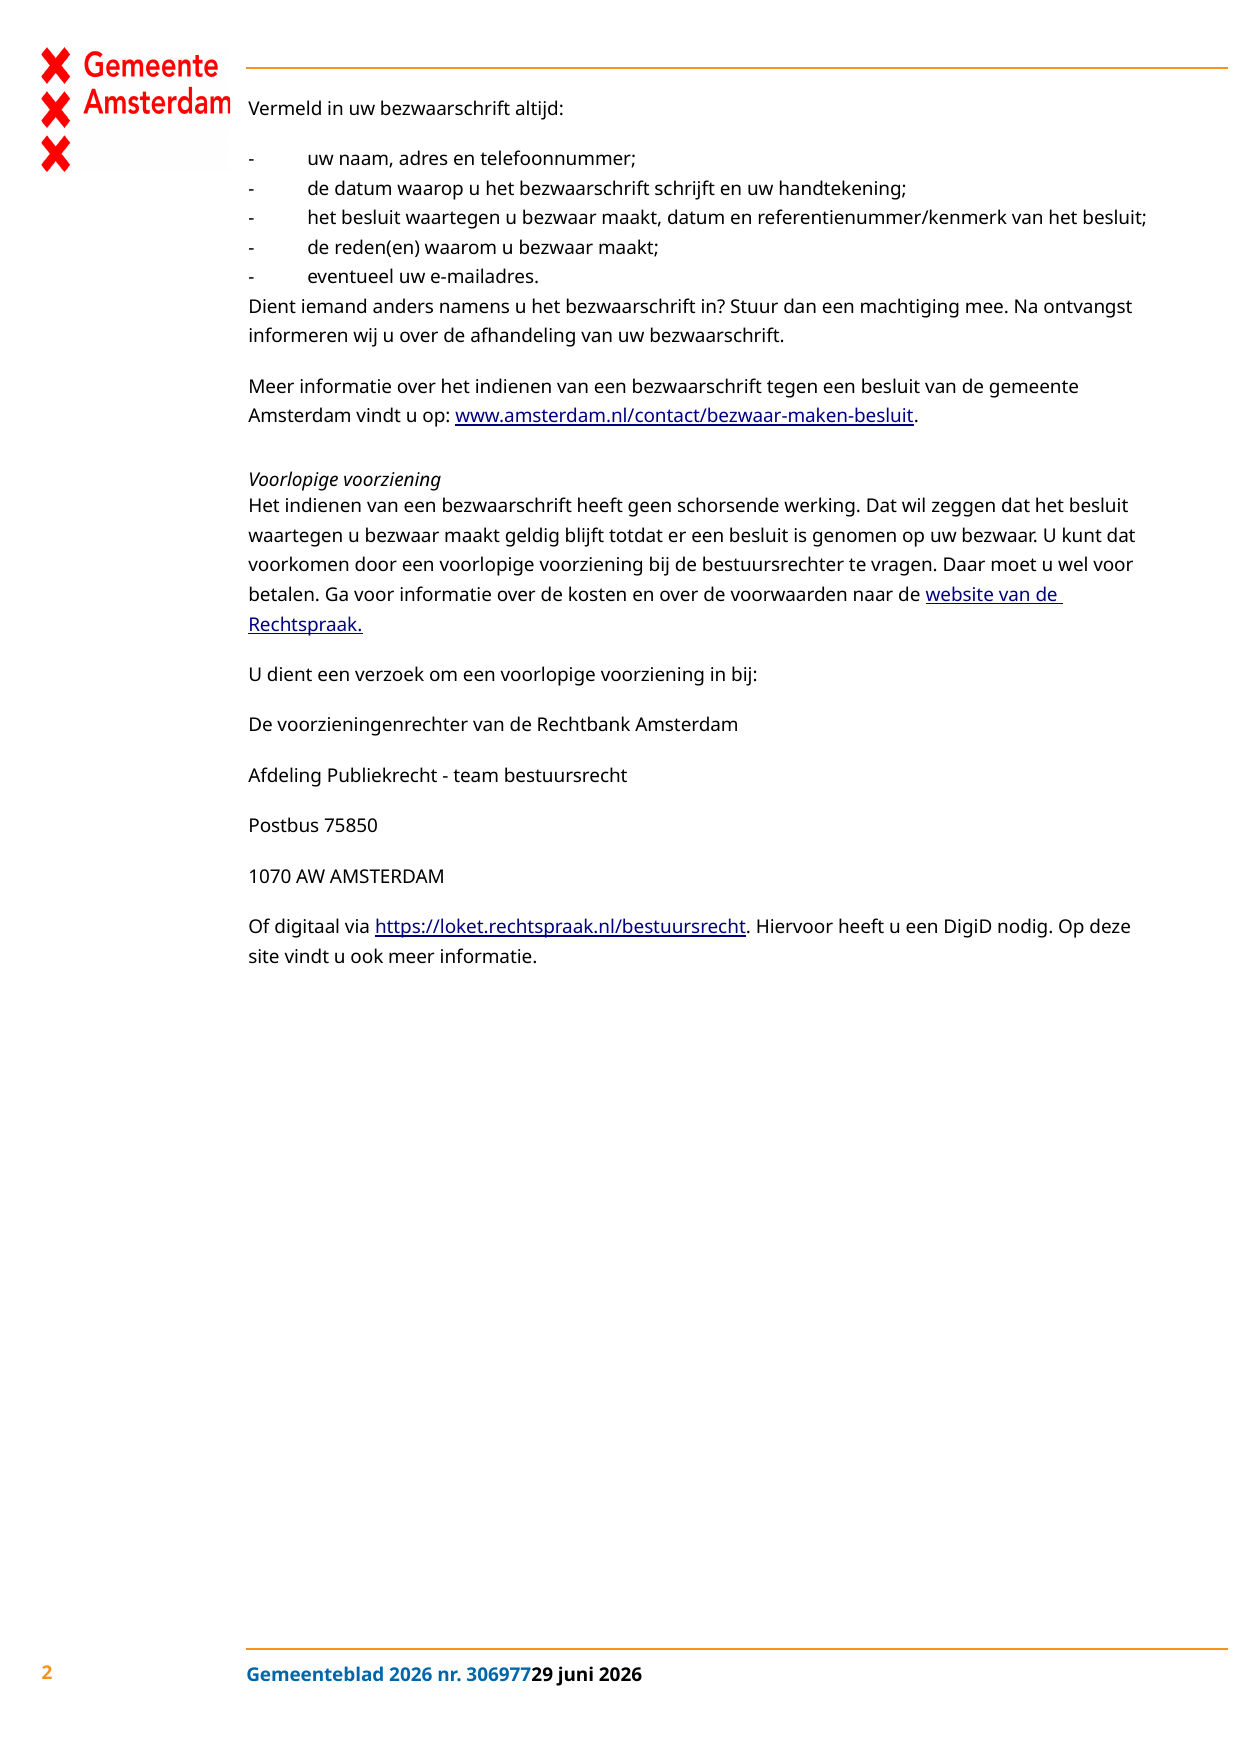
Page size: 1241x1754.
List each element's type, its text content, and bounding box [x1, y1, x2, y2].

text Afdeling Publiekrecht - team bestuursrecht [248, 762, 1152, 788]
picture [41, 47, 231, 172]
text 1070 AW AMSTERDAM [248, 863, 1152, 888]
list uw naam, adres en telefoonnummer; [248, 145, 1152, 171]
text Postbus 75850 [248, 812, 1152, 838]
text Voorlopige voorziening [248, 467, 1152, 492]
text Dient iemand anders namens u het bezwaarschrift in? Stuur dan een machtiging mee. Na ontvangst informeren wij u over de afhandeling van uw bezwaarschrift. [248, 293, 1152, 348]
list eventueel uw e-mailadres. [248, 263, 1152, 289]
text U dient een verzoek om een voorlopige voorziening in bij: [248, 661, 1152, 687]
text Vermeld in uw bezwaarschrift altijd: [248, 95, 1152, 121]
list de datum waarop u het bezwaarschrift schrijft en uw handtekening; [248, 175, 1152, 201]
text Meer informatie over het indienen van een bezwaarschrift tegen een besluit van de gemeente Amsterdam vindt u op: www.amsterdam.nl/contact/bezwaar-maken-besluit. [248, 373, 1152, 428]
list het besluit waartegen u bezwaar maakt, datum en referentienummer/kenmerk van het besluit; [248, 204, 1152, 230]
text Het indienen van een bezwaarschrift heeft geen schorsende werking. Dat wil zeggen dat het besluit waartegen u bezwaar maakt geldig blijft totdat er een besluit is genomen op uw bezwaar. U kunt dat voorkomen door een voorlopige voorziening bij de bestuursrechter te vragen. Daar moet u wel voor betalen. Ga voor informatie over de kosten en over de voorwaarden naar de website van de Rechtspraak. [248, 492, 1152, 636]
text De voorzieningenrechter van de Rechtbank Amsterdam [248, 712, 1152, 737]
text Of digitaal via https://loket.rechtspraak.nl/bestuursrecht. Hiervoor heeft u een DigiD nodig. Op deze site vindt u ook meer informatie. [248, 913, 1152, 968]
list de reden(en) waarom u bezwaar maakt; [248, 234, 1152, 260]
